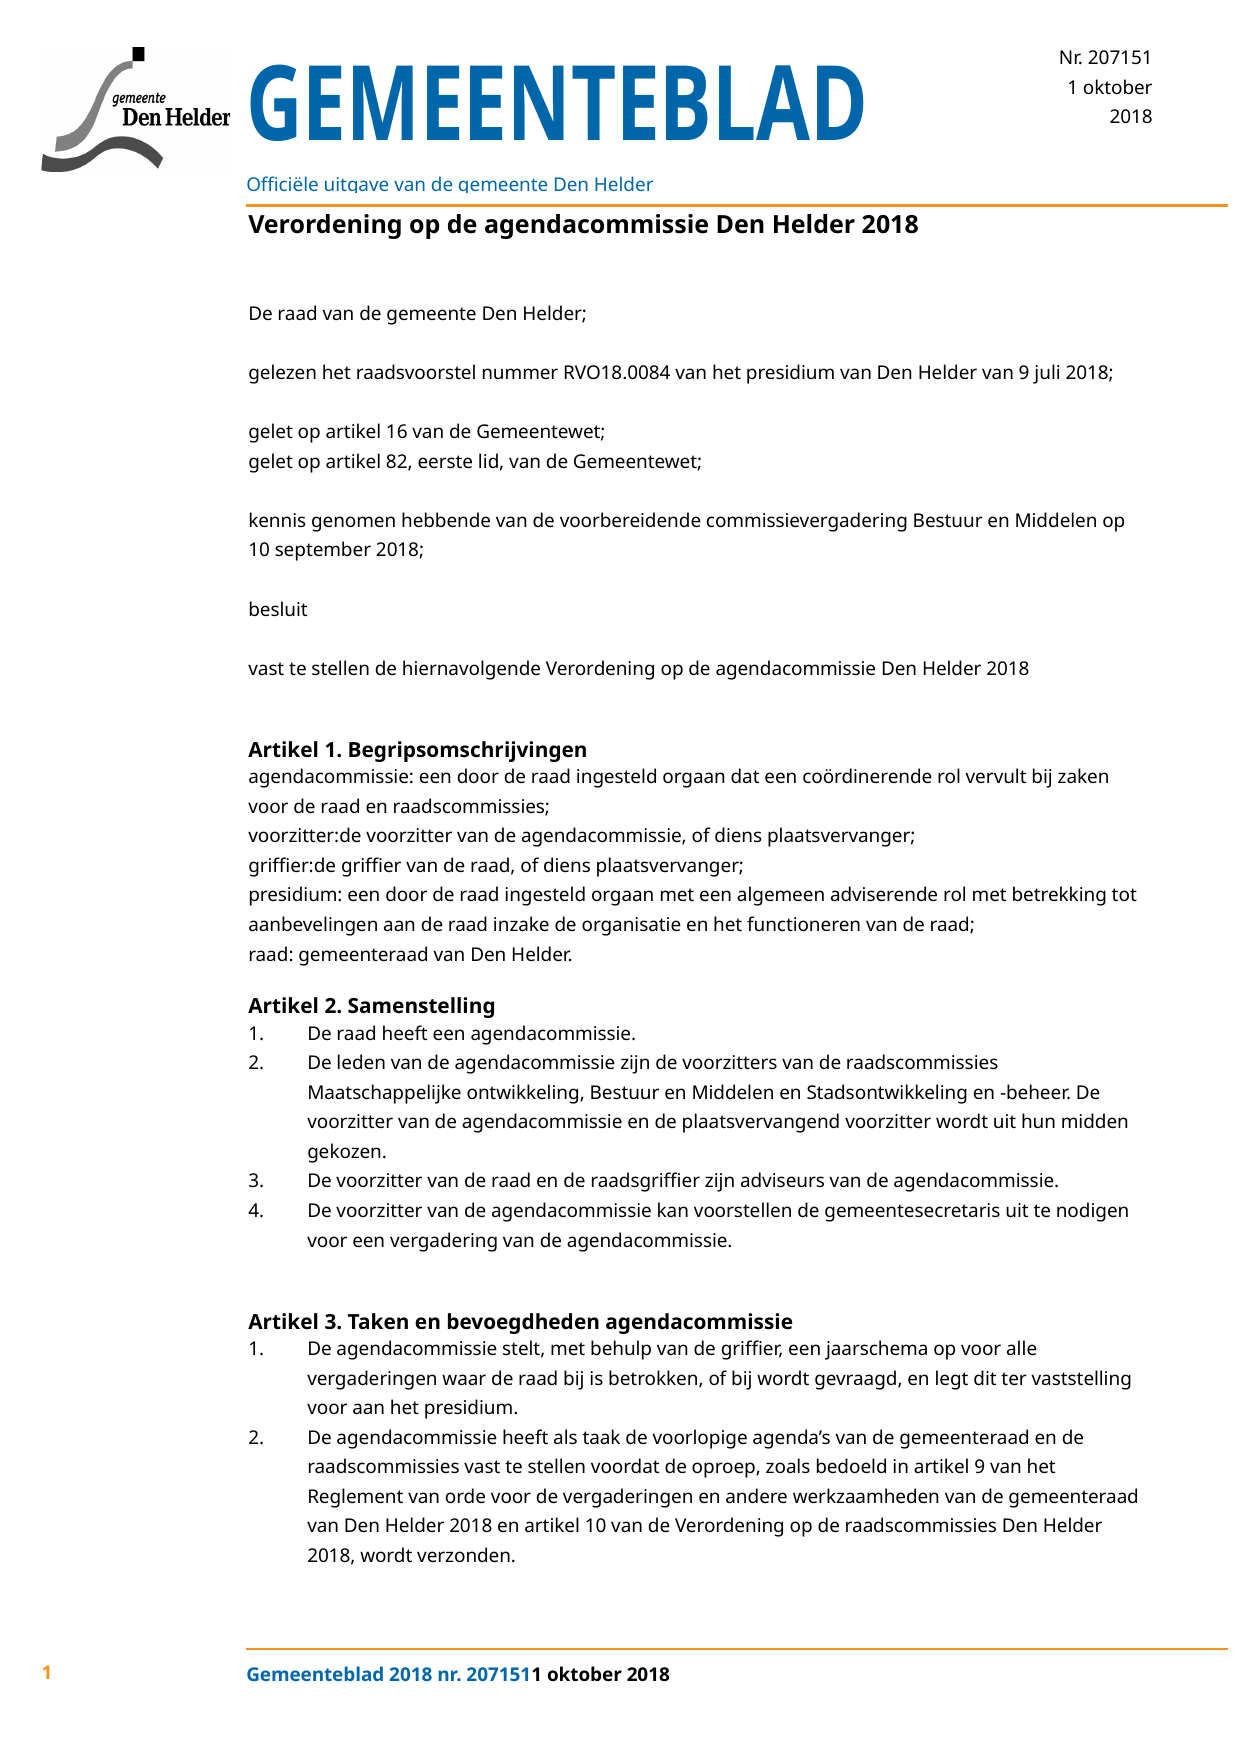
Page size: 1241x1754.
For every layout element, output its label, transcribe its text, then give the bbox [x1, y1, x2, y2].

text voorzitter:de voorzitter van de agendacommissie, of diens plaatsvervanger; [248, 822, 1152, 848]
picture [41, 47, 231, 172]
text gelet op artikel 82, eerste lid, van de Gemeentewet; [248, 448, 1152, 473]
text gelezen het raadsvoorstel nummer RVO18.0084 van het presidium van Den Helder van 9 juli 2018; [248, 359, 1152, 385]
text griffier:de griffier van de raad, of diens plaatsvervanger; [248, 852, 1152, 878]
text Verordening op de agendacommissie Den Helder 2018 [248, 207, 1152, 241]
list De raad heeft een agendacommissie. [248, 1020, 1152, 1045]
text Artikel 1. Begripsomschrijvingen [248, 735, 1152, 763]
text presidium: een door de raad ingesteld orgaan met een algemeen adviserende rol met betrekking tot aanbevelingen aan de raad inzake de organisatie en het functioneren van de raad; [248, 882, 1152, 937]
list De agendacommissie stelt, met behulp van de griffier, een jaarschema op voor alle vergaderingen waar de raad bij is betrokken, of bij wordt gevraagd, en legt dit ter vaststelling voor aan het presidium. [248, 1335, 1152, 1420]
text Artikel 3. Taken en bevoegdheden agendacommissie [248, 1307, 1152, 1335]
text kennis genomen hebbende van de voorbereidende commissievergadering Bestuur en Middelen op [248, 507, 1152, 533]
text De raad van de gemeente Den Helder; [248, 300, 1152, 326]
list De voorzitter van de agendacommissie kan voorstellen de gemeentesecretaris uit te nodigen voor een vergadering van de agendacommissie. [248, 1197, 1152, 1252]
text agendacommissie: een door de raad ingesteld orgaan dat een coördinerende rol vervult bij zaken voor de raad en raadscommissies; [248, 763, 1152, 819]
text 10 september 2018; [248, 537, 1152, 562]
list De agendacommissie heeft als taak de voorlopige agenda’s van de gemeenteraad en de raadscommissies vast te stellen voordat de oproep, zoals bedoeld in artikel 9 van het Reglement van orde voor de vergaderingen en andere werkzaamheden van de gemeenteraad van Den Helder 2018 en artikel 10 van de Verordening op de raadscommissies Den Helder 2018, wordt verzonden. [248, 1424, 1152, 1568]
text vast te stellen de hiernavolgende Verordening op de agendacommissie Den Helder 2018 [248, 655, 1152, 681]
list De voorzitter van de raad en de raadsgriffier zijn adviseurs van de agendacommissie. [248, 1168, 1152, 1193]
text Artikel 2. Samenstelling [248, 991, 1152, 1020]
text raad: gemeenteraad van Den Helder. [248, 941, 1152, 967]
list De leden van de agendacommissie zijn de voorzitters van de raadscommissies Maatschappelijke ontwikkeling, Bestuur en Middelen en Stadsontwikkeling en -beheer. De voorzitter van de agendacommissie en de plaatsvervangend voorzitter wordt uit hun midden gekozen. [248, 1049, 1152, 1164]
text gelet op artikel 16 van de Gemeentewet; [248, 418, 1152, 444]
text besluit [248, 596, 1152, 621]
